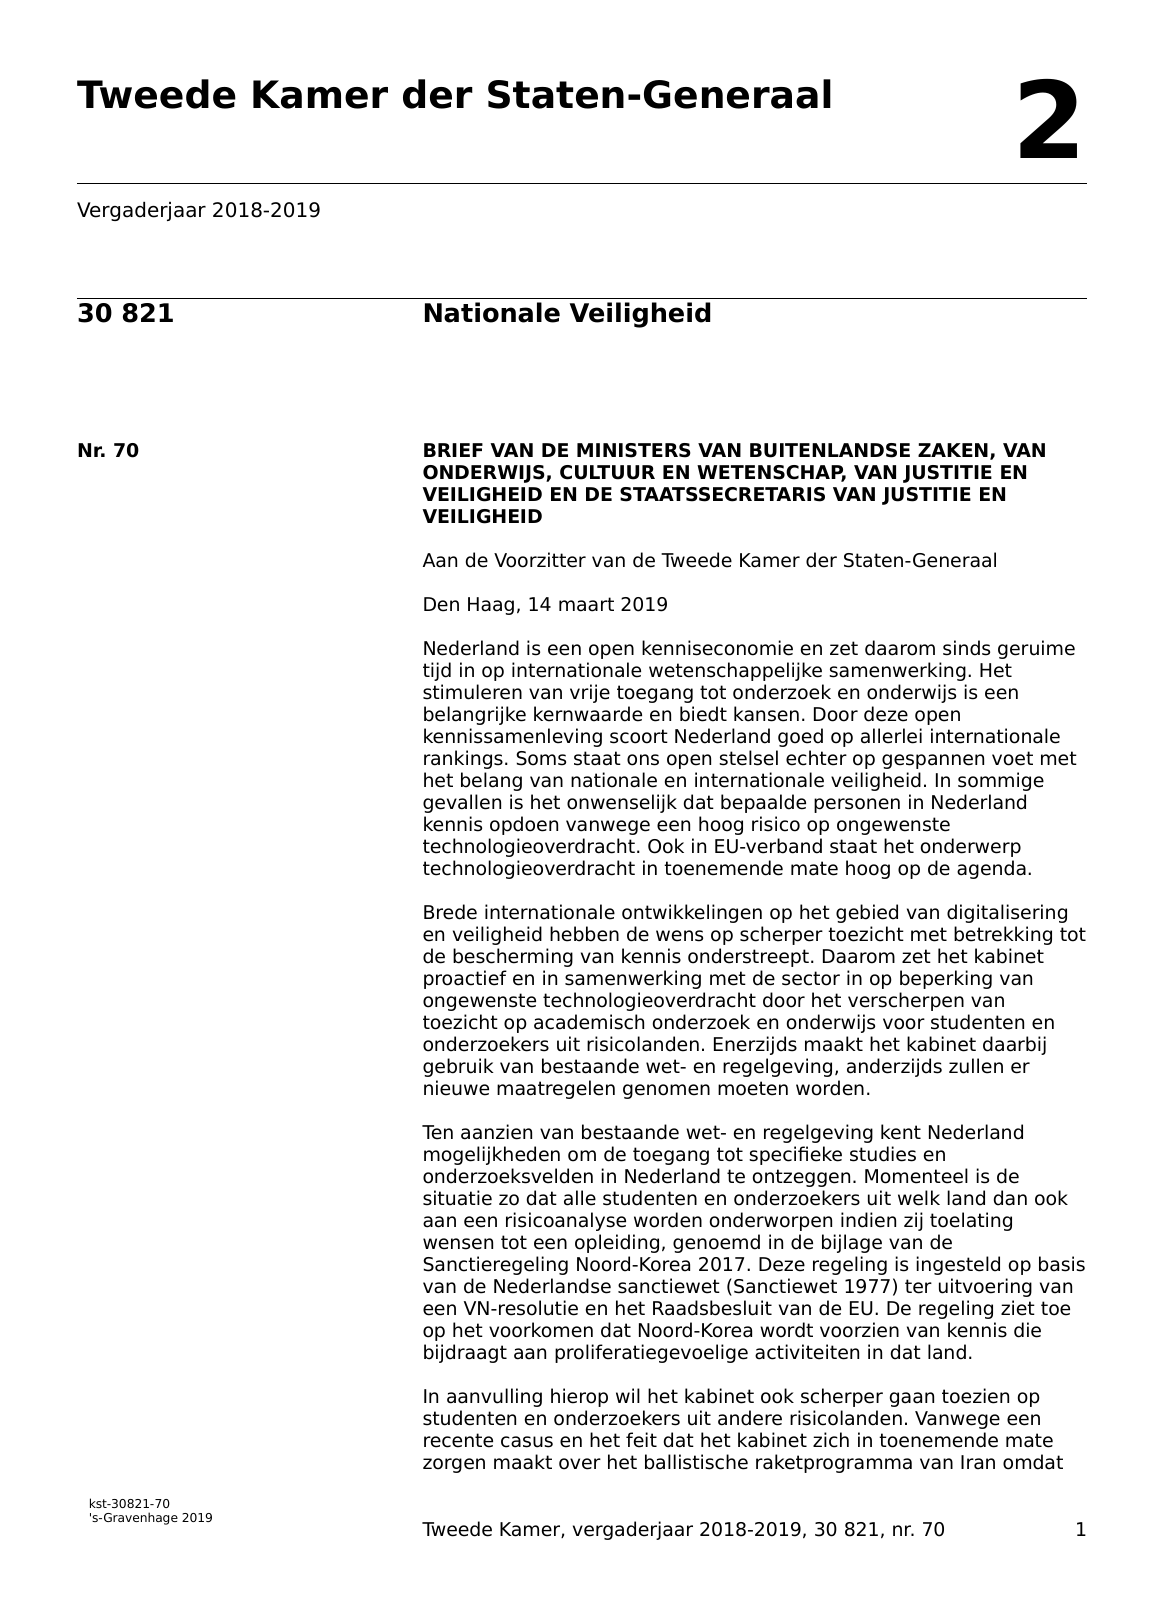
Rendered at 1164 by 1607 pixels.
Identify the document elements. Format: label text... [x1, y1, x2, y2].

subtitle 30 821 Nationale Veiligheid [77, 299, 1087, 329]
text Nederland is een open kenniseconomie en zet daarom sinds geruime tijd in op internationale wetenschappelijke samenwerking. Het stimuleren van vrije toegang tot onderzoek en onderwijs is een belangrijke kernwaarde en biedt kansen. Door deze open kennissamenleving scoort Nederland goed op allerlei internationale rankings. Soms staat ons open stelsel echter op gespannen voet met het belang van nationale en internationale veiligheid. In sommige gevallen is het onwenselijk dat bepaalde personen in Nederland kennis opdoen vanwege een hoog risico op ongewenste technologieoverdracht. Ook in EU-verband staat het onderwerp technologieoverdracht in toenemende mate hoog op de agenda. [422, 638, 1087, 880]
subtitle Nr. 70 BRIEF VAN DE MINISTERS VAN BUITENLANDSE ZAKEN, VAN ONDERWIJS, CULTUUR EN WETENSCHAP, VAN JUSTITIE EN VEILIGHEID EN DE STAATSSECRETARIS VAN JUSTITIE EN VEILIGHEID [77, 440, 1087, 528]
text Aan de Voorzitter van de Tweede Kamer der Staten-Generaal [422, 550, 1087, 572]
table_cell Vergaderjaar 2018-2019 [77, 184, 1087, 298]
text kst-30821-70 [88, 1497, 323, 1511]
text Den Haag, 14 maart 2019 [422, 594, 1087, 616]
text In aanvulling hierop wil het kabinet ook scherper gaan toezien op studenten en onderzoekers uit andere risicolanden. Vanwege een recente casus en het feit dat het kabinet zich in toenemende mate zorgen maakt over het ballistische raketprogramma van Iran omdat [422, 1386, 1087, 1474]
text 's-Gravenhage 2019 [88, 1511, 323, 1525]
text Ten aanzien van bestaande wet- en regelgeving kent Nederland mogelijkheden om de toegang tot specifieke studies en onderzoeksvelden in Nederland te ontzeggen. Momenteel is de situatie zo dat alle studenten en onderzoekers uit welk land dan ook aan een risicoanalyse worden onderworpen indien zij toelating wensen tot een opleiding, genoemd in de bijlage van de Sanctieregeling Noord-Korea 2017. Deze regeling is ingesteld op basis van de Nederlandse sanctiewet (Sanctiewet 1977) ter uitvoering van een VN-resolutie en het Raadsbesluit van de EU. De regeling ziet toe op het voorkomen dat Noord-Korea wordt voorzien van kennis die bijdraagt aan proliferatiegevoelige activiteiten in dat land. [422, 1122, 1087, 1364]
text Brede internationale ontwikkelingen op het gebied van digitalisering en veiligheid hebben de wens op scherper toezicht met betrekking tot de bescherming van kennis onderstreept. Daarom zet het kabinet proactief en in samenwerking met de sector in op beperking van ongewenste technologieoverdracht door het verscherpen van toezicht op academisch onderzoek en onderwijs voor studenten en onderzoekers uit risicolanden. Enerzijds maakt het kabinet daarbij gebruik van bestaande wet- en regelgeving, anderzijds zullen er nieuwe maatregelen genomen moeten worden. [422, 902, 1087, 1100]
table_header Tweede Kamer der Staten-Generaal [77, 59, 886, 183]
table_header 2 [886, 59, 1087, 183]
